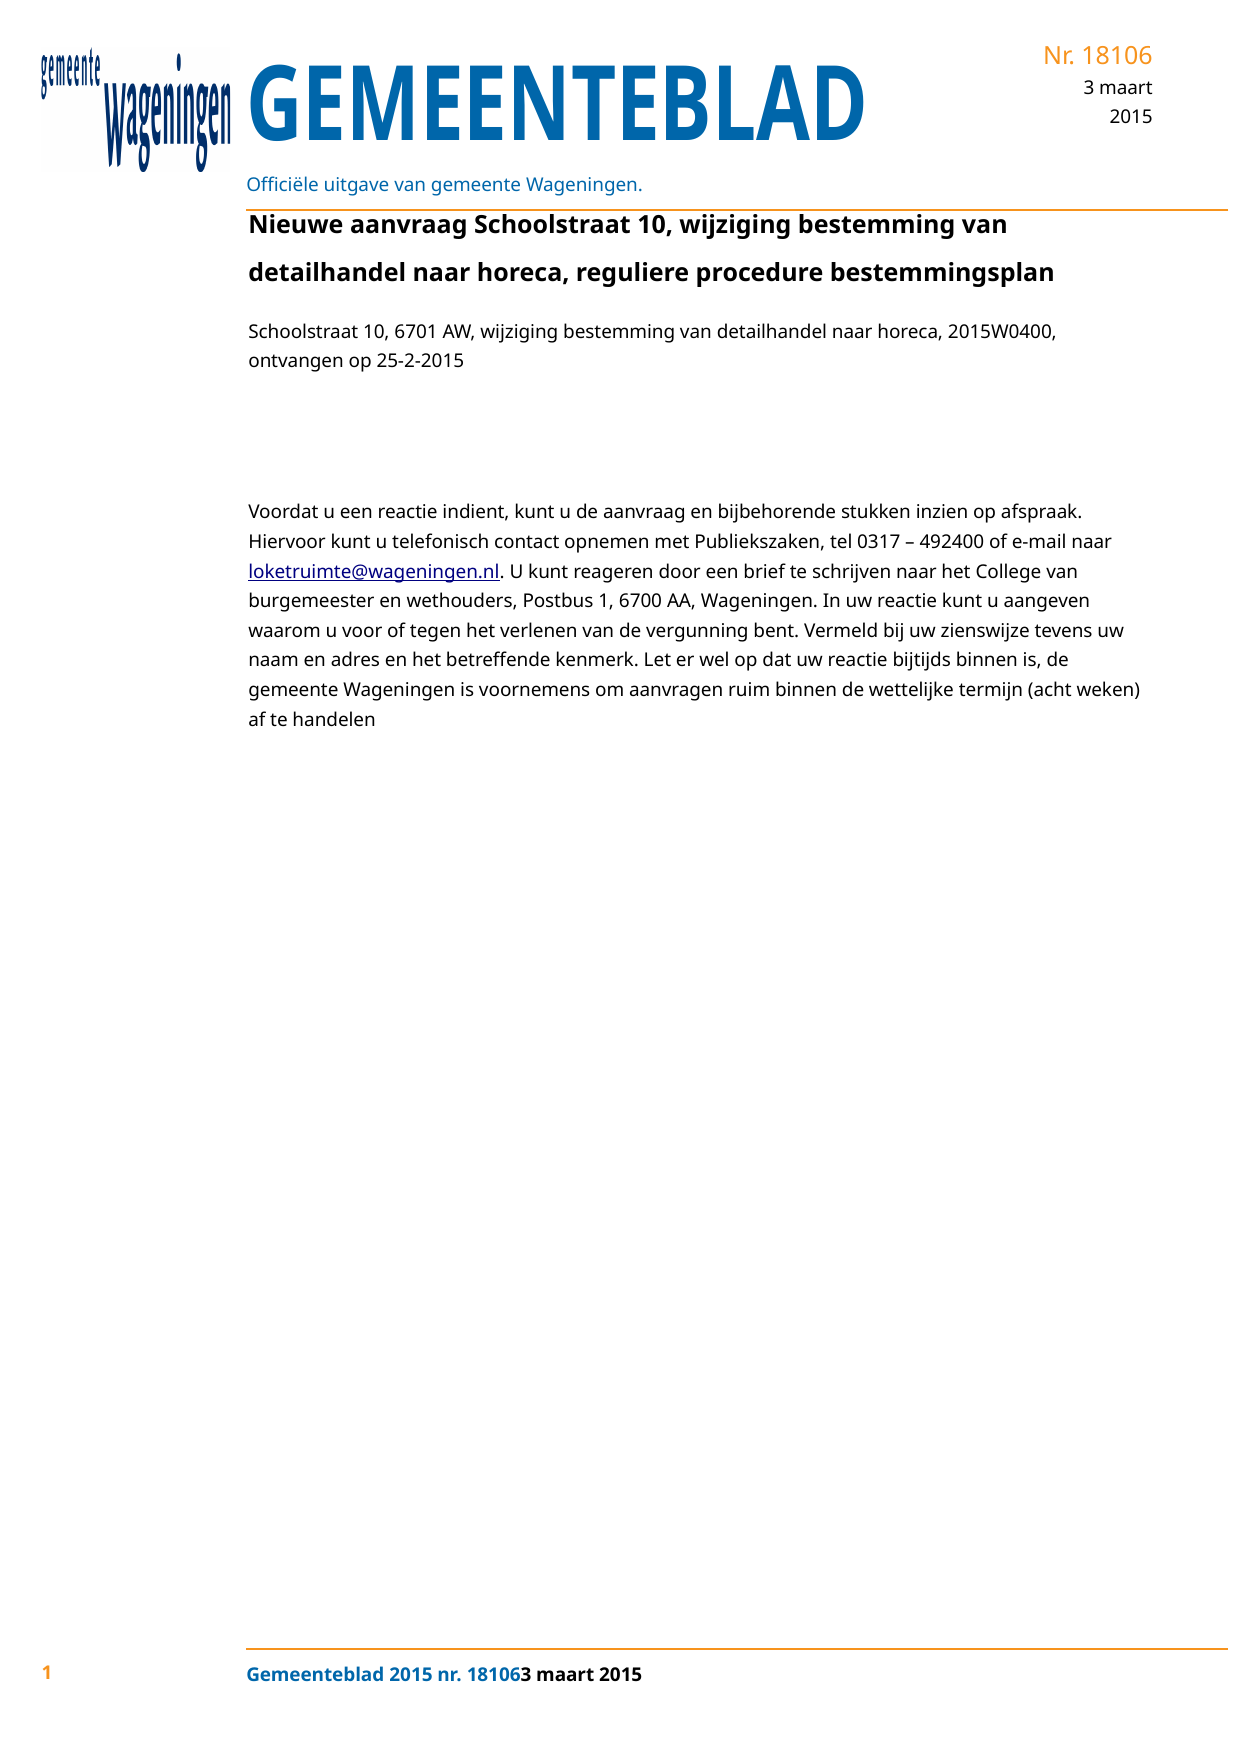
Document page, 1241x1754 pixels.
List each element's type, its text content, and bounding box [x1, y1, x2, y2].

picture [41, 47, 231, 172]
text Schoolstraat 10, 6701 AW, wijziging bestemming van detailhandel naar horeca, 2015W0400, ontvangen op 25-2-2015 [248, 318, 1152, 373]
text Nieuwe aanvraag Schoolstraat 10, wijziging bestemming van detailhandel naar horeca, reguliere procedure bestemmingsplan [248, 211, 1152, 288]
text Voordat u een reactie indient, kunt u de aanvraag en bijbehorende stukken inzien op afspraak. Hiervoor kunt u telefonisch contact opnemen met Publiekszaken, tel 0317 – 492400 of e-mail naar loketruimte@wageningen.nl. U kunt reageren door een brief te schrijven naar het College van burgemeester en wethouders, Postbus 1, 6700 AA, Wageningen. In uw reactie kunt u aangeven waarom u voor of tegen het verlenen van de vergunning bent. Vermeld bij uw zienswijze tevens uw naam en adres en het betreffende kenmerk. Let er wel op dat uw reactie bijtijds binnen is, de gemeente Wageningen is voornemens om aanvragen ruim binnen de wettelijke termijn (acht weken) af te handelen [248, 499, 1152, 732]
